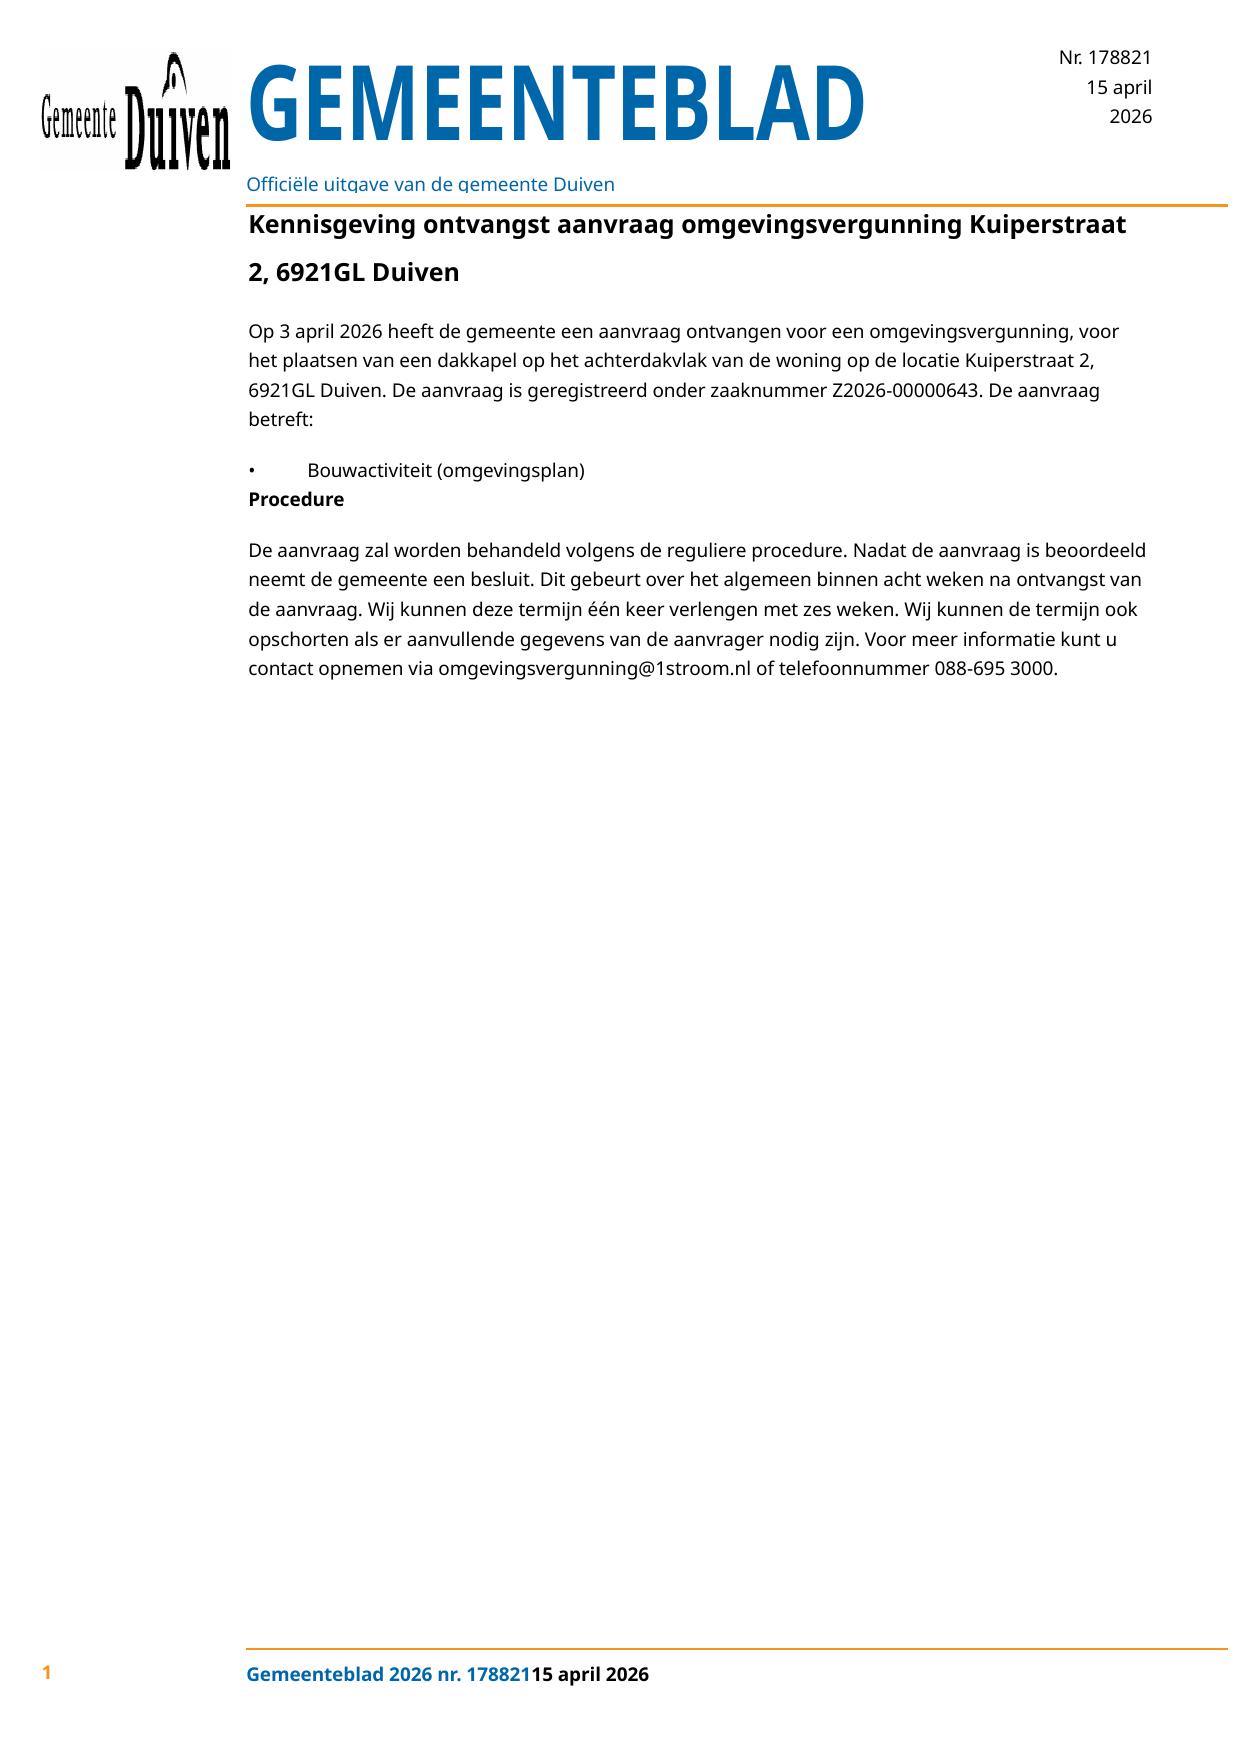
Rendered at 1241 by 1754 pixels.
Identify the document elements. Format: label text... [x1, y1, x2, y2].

text Kennisgeving ontvangst aanvraag omgevingsvergunning Kuiperstraat 2, 6921GL Duiven [248, 207, 1152, 288]
text Op 3 april 2026 heeft de gemeente een aanvraag ontvangen voor een omgevingsvergunning, voor het plaatsen van een dakkapel op het achterdakvlak van de woning op de locatie Kuiperstraat 2, 6921GL Duiven. De aanvraag is geregistreerd onder zaaknummer Z2026-00000643. De aanvraag betreft: [248, 318, 1152, 432]
picture [41, 47, 231, 172]
list Bouwactiviteit (omgevingsplan) [248, 457, 1152, 483]
text Procedure [248, 487, 1152, 512]
text De aanvraag zal worden behandeld volgens de reguliere procedure. Nadat de aanvraag is beoordeeld neemt de gemeente een besluit. Dit gebeurt over het algemeen binnen acht weken na ontvangst van de aanvraag. Wij kunnen deze termijn één keer verlengen met zes weken. Wij kunnen de termijn ook opschorten als er aanvullende gegevens van de aanvrager nodig zijn. Voor meer informatie kunt u contact opnemen via omgevingsvergunning@1stroom.nl of telefoonnummer 088-695 3000. [248, 537, 1152, 681]
